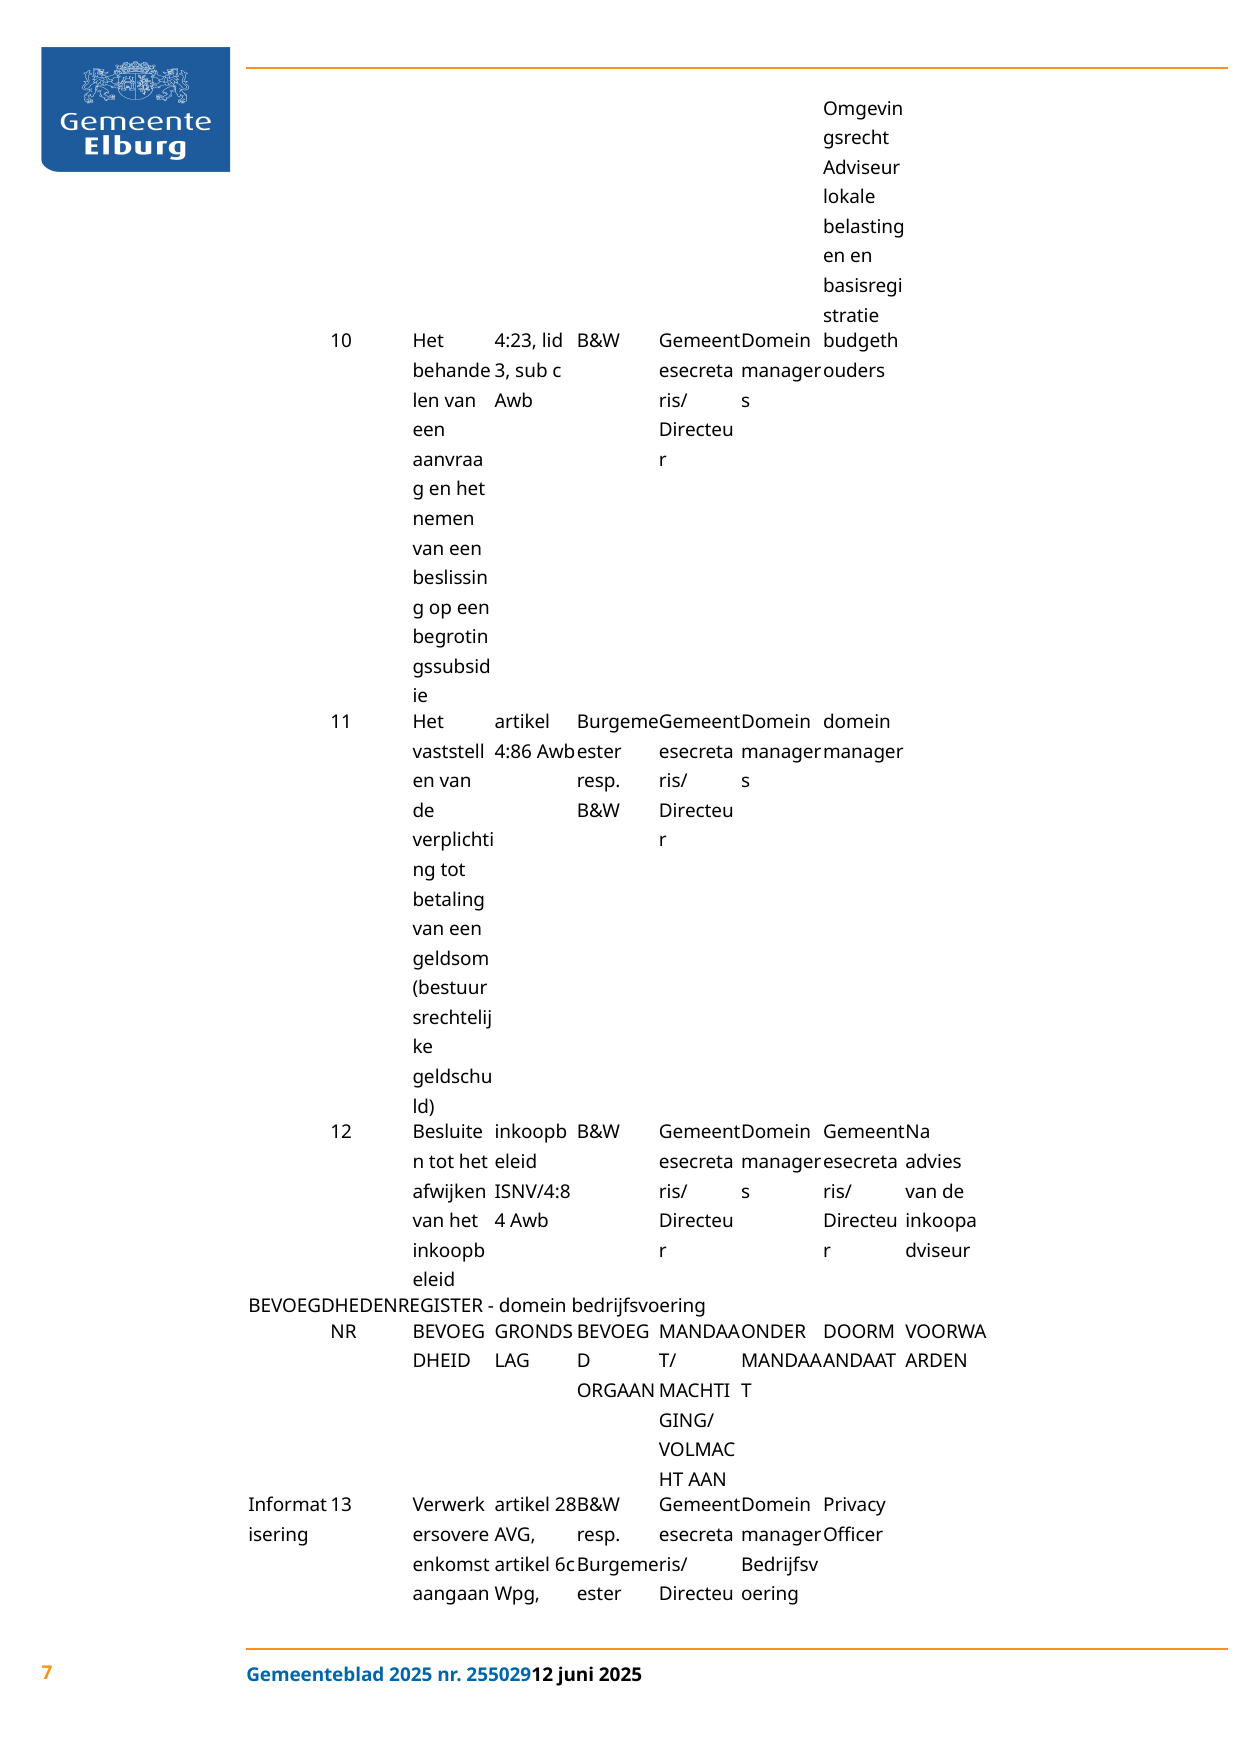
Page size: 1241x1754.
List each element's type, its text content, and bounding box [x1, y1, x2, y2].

table_cell [987, 1292, 1069, 1318]
table_cell [248, 95, 330, 1119]
table_cell [987, 328, 1069, 708]
table_cell domeinmanager [823, 708, 905, 1119]
table_cell [330, 95, 412, 328]
table_cell Omgevingsrecht Adviseur lokale belastingen en basisregistratie [823, 95, 905, 328]
table_cell [1069, 708, 1152, 1119]
table_cell [248, 1318, 330, 1492]
table_cell [248, 1119, 330, 1292]
table_cell BEVOEGD ORGAAN [577, 1318, 659, 1492]
table_cell VOORWAARDEN [905, 1318, 987, 1492]
table_cell [987, 708, 1069, 1119]
table_cell Gemeentesecretaris/ Directeur [823, 1119, 905, 1292]
table_cell 12 [330, 1119, 412, 1292]
table_cell [659, 95, 741, 328]
table_cell 10 [330, 328, 412, 708]
table_cell Domeinmanagers [741, 1119, 823, 1292]
table_cell [905, 95, 987, 328]
table_cell Domeinmanagers [741, 708, 823, 1119]
table_cell B&W resp. Burgemeester [577, 1492, 659, 1606]
table_cell Informatisering [248, 1492, 330, 1606]
table_cell 4:23, lid 3, sub c Awb [494, 328, 577, 708]
table_cell 13 [330, 1492, 412, 1606]
table_cell 11 [330, 708, 412, 1119]
table_cell [494, 95, 577, 328]
table_cell Het behandelen van een aanvraag en het nemen van een beslissing op een begrotingssubsidie [412, 328, 494, 708]
table_cell Privacy Officer [823, 1492, 905, 1606]
table_cell inkoopbeleid ISNV/4:84 Awb [494, 1119, 577, 1292]
table_cell [577, 95, 659, 328]
table_cell [987, 1492, 1069, 1606]
table_cell [905, 708, 987, 1119]
table_cell [987, 95, 1069, 328]
table_cell Domeinmanagers [741, 328, 823, 708]
table_cell Gemeentesecretaris/Directeur [659, 1119, 741, 1292]
table_cell Het vaststellen van de verplichting tot betaling van een geldsom (bestuursrechtelijke geldschuld) [412, 708, 494, 1119]
table_cell Burgemeester resp. B&W [577, 708, 659, 1119]
table_cell artikel 28 AVG, artikel 6c Wpg, [494, 1492, 577, 1606]
table_cell Gemeentesecretaris/Directeur [659, 328, 741, 708]
table_cell [1069, 328, 1152, 708]
table_cell [1069, 1292, 1152, 1318]
table_cell Besluiten tot het afwijken van het inkoopbeleid [412, 1119, 494, 1292]
table_cell Gemeentesecretaris/Directeu [659, 1492, 741, 1606]
table_cell BEVOEGDHEID [412, 1318, 494, 1492]
table_cell Domeinmanager Bedrijfsvoering [741, 1492, 823, 1606]
table_cell Gemeentesecretaris/Directeur [659, 708, 741, 1119]
table_cell artikel 4:86 Awb [494, 708, 577, 1119]
table_cell BEVOEGDHEDENREGISTER - domein bedrijfsvoering [248, 1292, 987, 1318]
table_cell [905, 1492, 987, 1606]
table_cell [987, 1318, 1069, 1492]
table_cell B&W [577, 1119, 659, 1292]
table_cell [412, 95, 494, 328]
table_cell [1069, 1318, 1152, 1492]
table_cell [905, 328, 987, 708]
table_cell DOORMANDAAT [823, 1318, 905, 1492]
table_cell B&W [577, 328, 659, 708]
table_cell Verwerkersovereenkomst aangaan [412, 1492, 494, 1606]
table_cell ONDERMANDAAT [741, 1318, 823, 1492]
table_cell NR [330, 1318, 412, 1492]
table_cell [1069, 1119, 1152, 1292]
table_cell MANDAAT/ MACHTIGING/ VOLMACHT AAN [659, 1318, 741, 1492]
picture [41, 47, 231, 172]
table_cell [741, 95, 823, 328]
table_cell [1069, 95, 1152, 328]
table_cell GRONDSLAG [494, 1318, 577, 1492]
table_cell [987, 1119, 1069, 1292]
table_cell Na advies van de inkoopadviseur [905, 1119, 987, 1292]
table_cell budgethouders [823, 328, 905, 708]
table_cell [1069, 1492, 1152, 1606]
